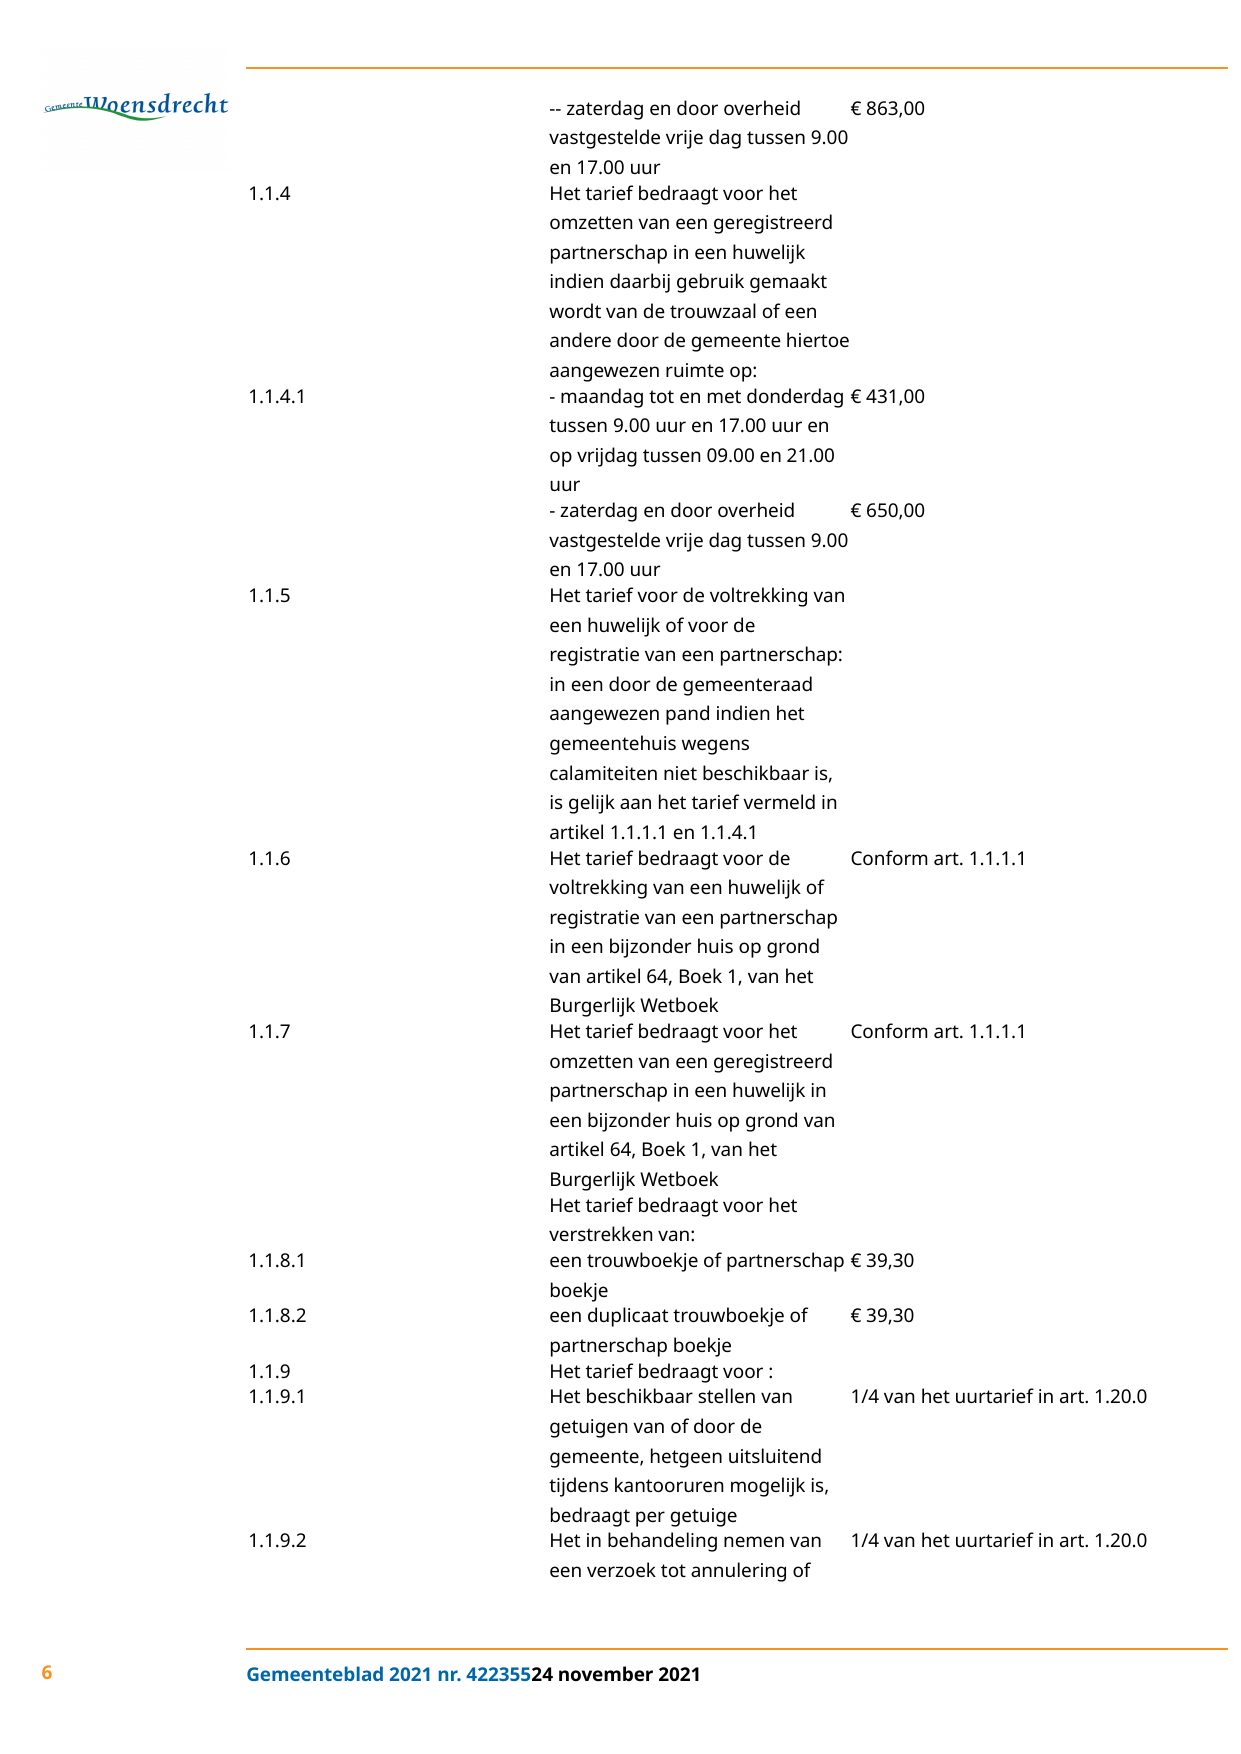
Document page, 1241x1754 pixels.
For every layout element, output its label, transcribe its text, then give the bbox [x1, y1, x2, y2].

table_cell € 650,00 [850, 498, 1152, 582]
table_cell Het tarief bedraagt voor : [549, 1358, 850, 1384]
table_cell [850, 1192, 1152, 1247]
table_cell [248, 95, 549, 180]
table_cell 1.1.8.2 [248, 1303, 549, 1358]
table_cell [850, 180, 1152, 383]
table_cell 1.1.8.1 [248, 1247, 549, 1303]
table_cell een duplicaat trouwboekje of partnerschap boekje [549, 1303, 850, 1358]
table_cell [850, 582, 1152, 845]
picture [41, 47, 231, 172]
table_cell € 39,30 [850, 1247, 1152, 1303]
table_cell 1.1.6 [248, 845, 549, 1018]
table_cell 1.1.7 [248, 1018, 549, 1192]
table_cell Het tarief voor de voltrekking van een huwelijk of voor de registratie van een partnerschap: in een door de gemeenteraad aangewezen pand indien het gemeentehuis wegens calamiteiten niet beschikbaar is, is gelijk aan het tarief vermeld in artikel 1.1.1.1 en 1.1.4.1 [549, 582, 850, 845]
table_cell Het tarief bedraagt voor het omzetten van een geregistreerd partnerschap in een huwelijk indien daarbij gebruik gemaakt wordt van de trouwzaal of een andere door de gemeente hiertoe aangewezen ruimte op: [549, 180, 850, 383]
table_cell Het in behandeling nemen van een verzoek tot annulering of [549, 1528, 850, 1583]
table_cell 1.1.4.1 [248, 383, 549, 497]
table_cell een trouwboekje of partnerschap boekje [549, 1247, 850, 1303]
table_cell Het tarief bedraagt voor het verstrekken van: [549, 1192, 850, 1247]
table_cell [850, 1358, 1152, 1384]
table_cell 1/4 van het uurtarief in art. 1.20.0 [850, 1384, 1152, 1528]
table_cell -- zaterdag en door overheid vastgestelde vrije dag tussen 9.00 en 17.00 uur [549, 95, 850, 180]
table_cell 1.1.4 [248, 180, 549, 383]
table_cell - maandag tot en met donderdag tussen 9.00 uur en 17.00 uur en op vrijdag tussen 09.00 en 21.00 uur [549, 383, 850, 497]
table_cell Het tarief bedraagt voor het omzetten van een geregistreerd partnerschap in een huwelijk in een bijzonder huis op grond van artikel 64, Boek 1, van het Burgerlijk Wetboek [549, 1018, 850, 1192]
table_cell 1.1.9.1 [248, 1384, 549, 1528]
table_cell € 39,30 [850, 1303, 1152, 1358]
table_cell Conform art. 1.1.1.1 [850, 845, 1152, 1018]
table_cell Conform art. 1.1.1.1 [850, 1018, 1152, 1192]
table_cell - zaterdag en door overheid vastgestelde vrije dag tussen 9.00 en 17.00 uur [549, 498, 850, 582]
table_cell 1/4 van het uurtarief in art. 1.20.0 [850, 1528, 1152, 1583]
table_cell € 863,00 [850, 95, 1152, 180]
table_cell [248, 1192, 549, 1247]
table_cell € 431,00 [850, 383, 1152, 497]
table_cell 1.1.9.2 [248, 1528, 549, 1583]
table_cell Het tarief bedraagt voor de voltrekking van een huwelijk of registratie van een partnerschap in een bijzonder huis op grond van artikel 64, Boek 1, van het Burgerlijk Wetboek [549, 845, 850, 1018]
table_cell 1.1.5 [248, 582, 549, 845]
table_cell [248, 498, 549, 582]
table_cell Het beschikbaar stellen van getuigen van of door de gemeente, hetgeen uitsluitend tijdens kantooruren mogelijk is, bedraagt per getuige [549, 1384, 850, 1528]
table_cell 1.1.9 [248, 1358, 549, 1384]
